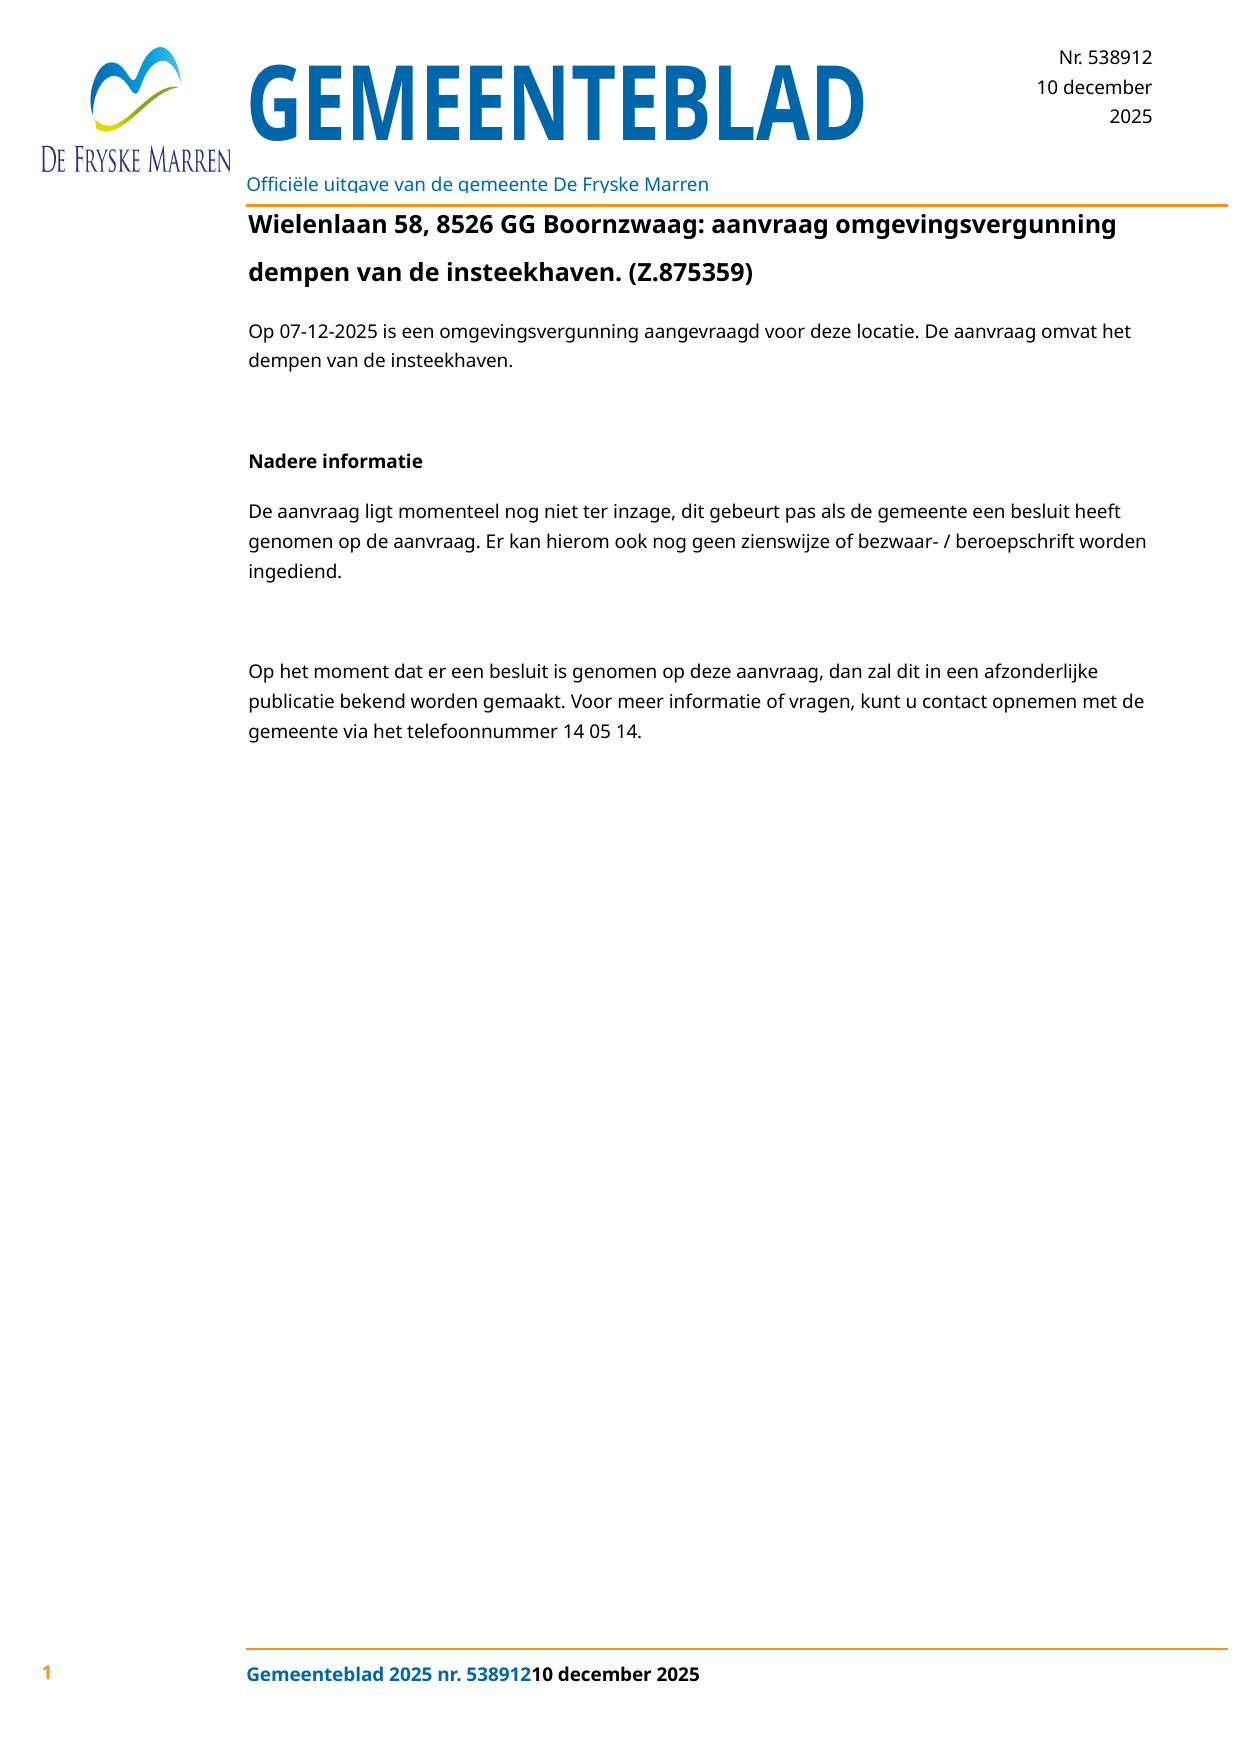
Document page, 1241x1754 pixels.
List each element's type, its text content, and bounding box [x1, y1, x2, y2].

text Op 07-12-2025 is een omgevingsvergunning aangevraagd voor deze locatie. De aanvraag omvat het dempen van de insteekhaven. [248, 318, 1152, 373]
text De aanvraag ligt momenteel nog niet ter inzage, dit gebeurt pas als de gemeente een besluit heeft genomen op de aanvraag. Er kan hierom ook nog geen zienswijze of bezwaar- / beroepschrift worden ingediend. [248, 499, 1152, 584]
picture [41, 47, 231, 172]
text Nadere informatie [248, 448, 1152, 474]
text Op het moment dat er een besluit is genomen op deze aanvraag, dan zal dit in een afzonderlijke publicatie bekend worden gemaakt. Voor meer informatie of vragen, kunt u contact opnemen met de gemeente via het telefoonnummer 14 05 14. [248, 659, 1152, 744]
text Wielenlaan 58, 8526 GG Boornzwaag: aanvraag omgevingsvergunning dempen van de insteekhaven. (Z.875359) [248, 207, 1152, 288]
